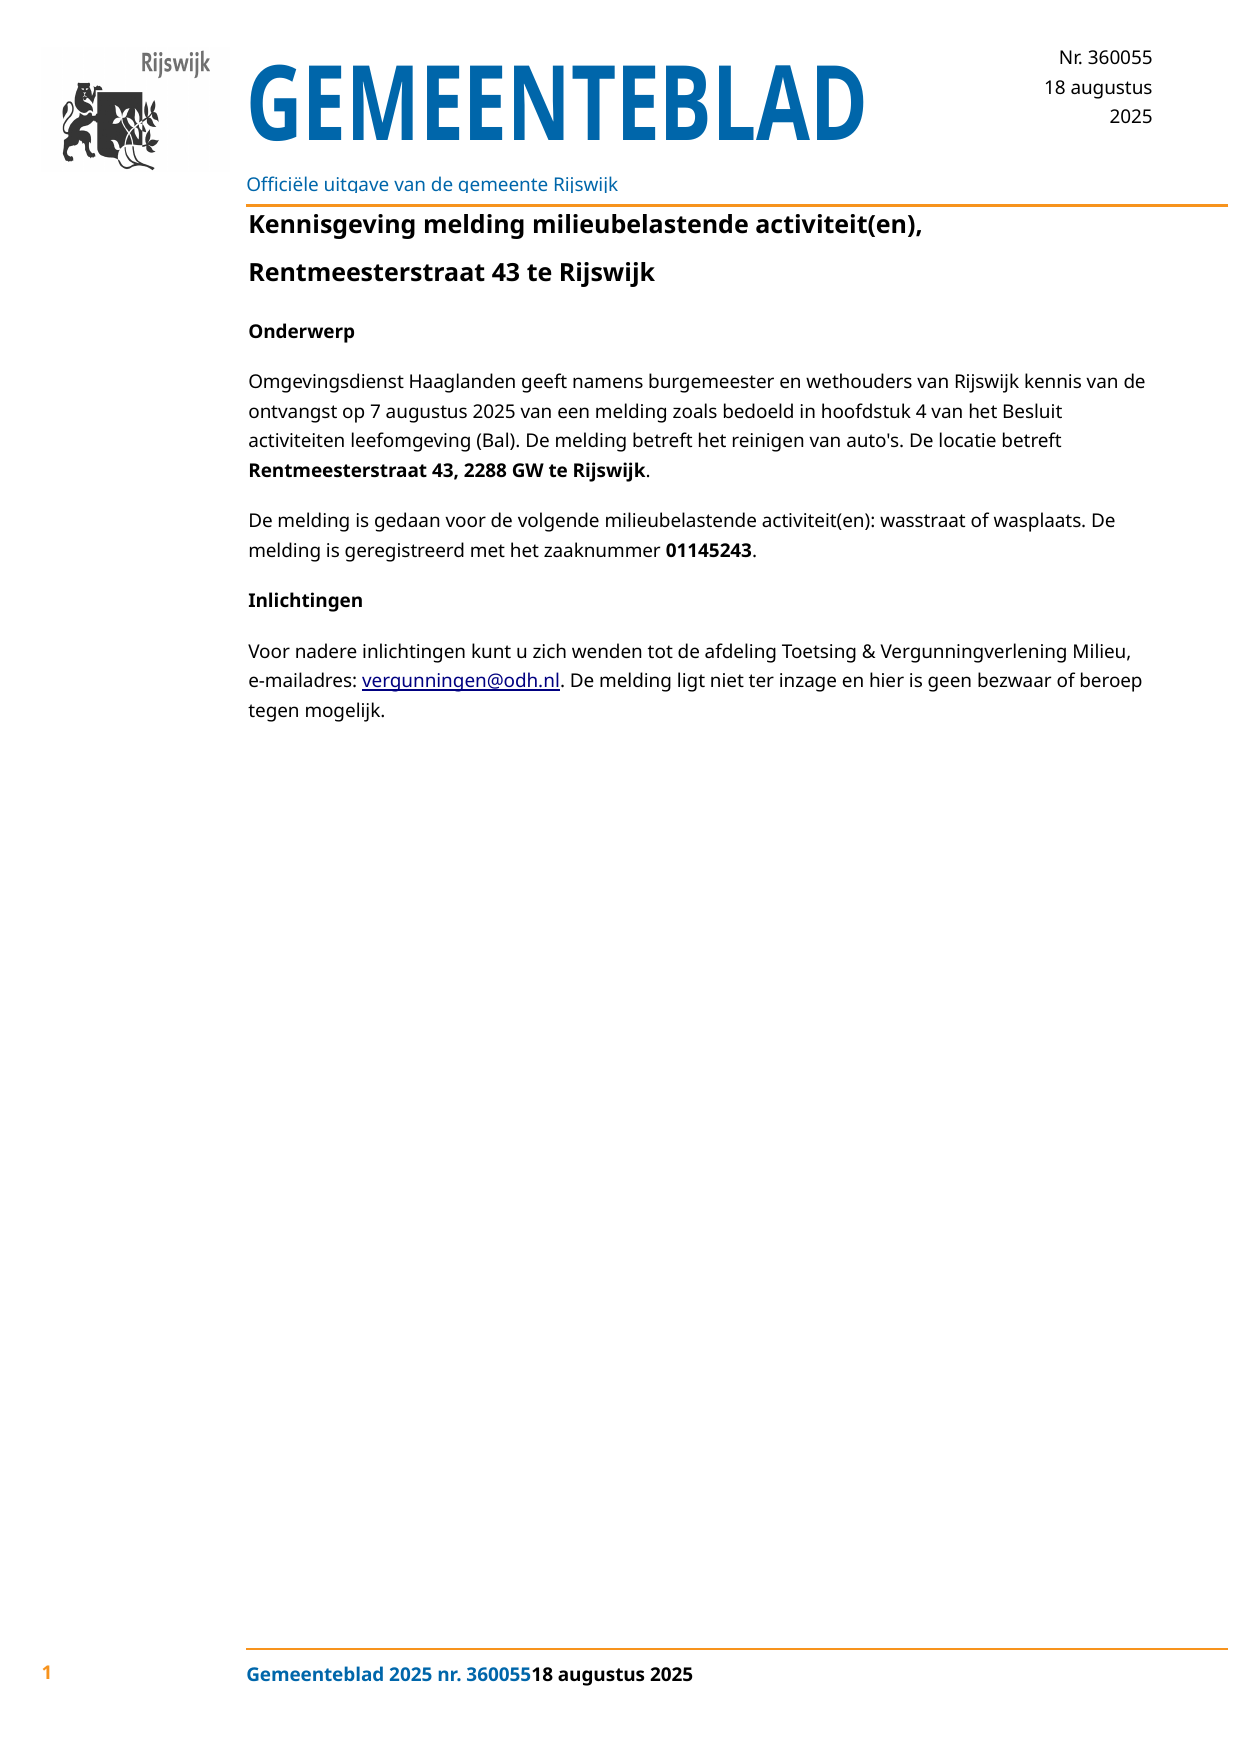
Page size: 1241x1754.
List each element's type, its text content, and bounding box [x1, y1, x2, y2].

text Kennisgeving melding milieubelastende activiteit(en), Rentmeesterstraat 43 te Rijswijk [248, 207, 1152, 288]
text Onderwerp [248, 318, 1152, 344]
picture [41, 47, 231, 172]
text De melding is gedaan voor de volgende milieubelastende activiteit(en): wasstraat of wasplaats. De melding is geregistreerd met het zaaknummer 01145243. [248, 507, 1152, 563]
text Omgevingsdienst Haaglanden geeft namens burgemeester en wethouders van Rijswijk kennis van de ontvangst op 7 augustus 2025 van een melding zoals bedoeld in hoofdstuk 4 van het Besluit activiteiten leefomgeving (Bal). De melding betreft het reinigen van auto's. De locatie betreft Rentmeesterstraat 43, 2288 GW te Rijswijk. [248, 368, 1152, 483]
text Inlichtingen [248, 587, 1152, 613]
text Voor nadere inlichtingen kunt u zich wenden tot de afdeling Toetsing & Vergunningverlening Milieu, e-mailadres: vergunningen@odh.nl. De melding ligt niet ter inzage en hier is geen bezwaar of beroep tegen mogelijk. [248, 638, 1152, 723]
